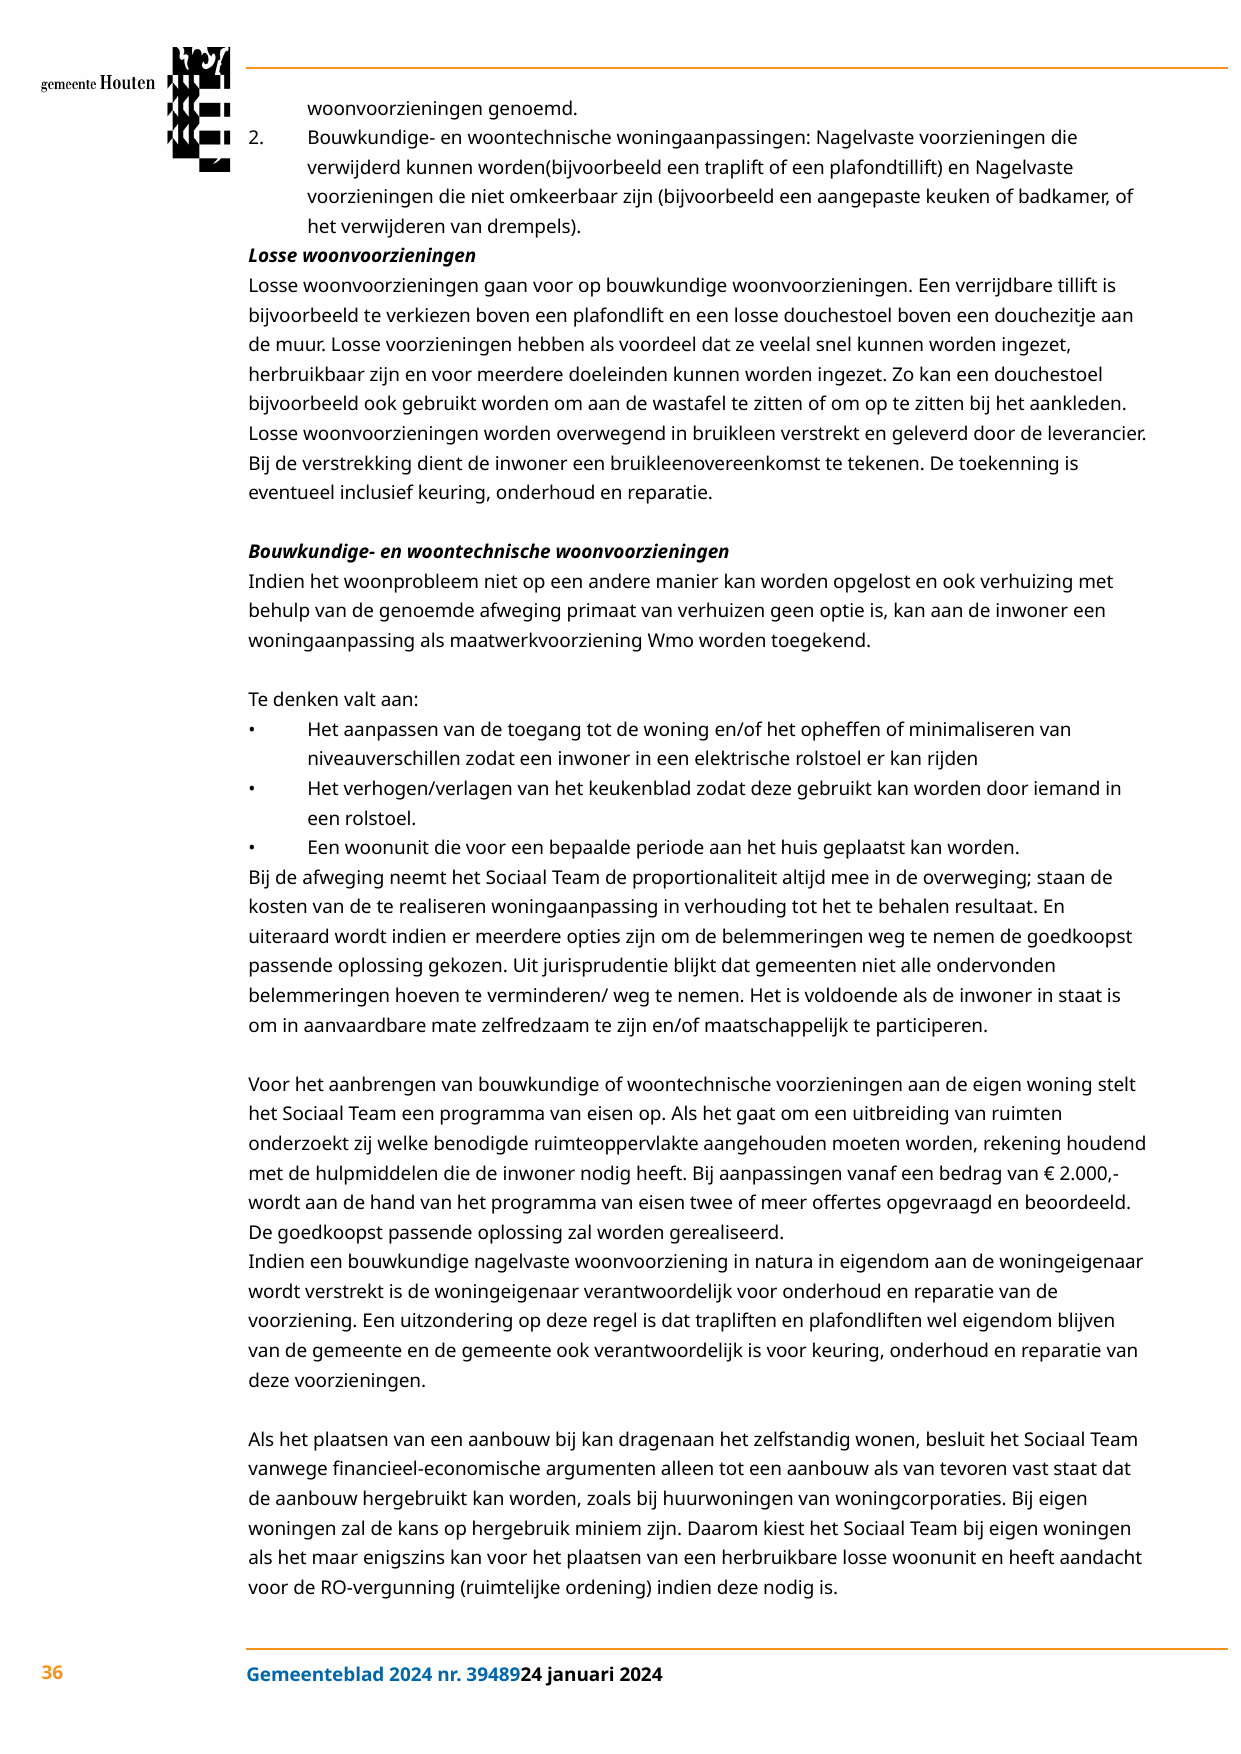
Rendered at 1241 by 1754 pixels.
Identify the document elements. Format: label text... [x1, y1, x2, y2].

text Voor het aanbrengen van bouwkundige of woontechnische voorzieningen aan de eigen woning stelt het Sociaal Team een programma van eisen op. Als het gaat om een uitbreiding van ruimten onderzoekt zij welke benodigde ruimteoppervlakte aangehouden moeten worden, rekening houdend met de hulpmiddelen die de inwoner nodig heeft. Bij aanpassingen vanaf een bedrag van € 2.000,- wordt aan de hand van het programma van eisen twee of meer offertes opgevraagd en beoordeeld. De goedkoopst passende oplossing zal worden gerealiseerd. [248, 1071, 1152, 1245]
text Losse woonvoorzieningen gaan voor op bouwkundige woonvoorzieningen. Een verrijdbare tillift is bijvoorbeeld te verkiezen boven een plafondlift en een losse douchestoel boven een douchezitje aan de muur. Losse voorzieningen hebben als voordeel dat ze veelal snel kunnen worden ingezet, herbruikbaar zijn en voor meerdere doeleinden kunnen worden ingezet. Zo kan een douchestoel bijvoorbeeld ook gebruikt worden om aan de wastafel te zitten of om op te zitten bij het aankleden. [248, 272, 1152, 416]
text Indien het woonprobleem niet op een andere manier kan worden opgelost en ook verhuizing met behulp van de genoemde afweging primaat van verhuizen geen optie is, kan aan de inwoner een woningaanpassing als maatwerkvoorziening Wmo worden toegekend. [248, 568, 1152, 653]
text Indien een bouwkundige nagelvaste woonvoorziening in natura in eigendom aan de woningeigenaar wordt verstrekt is de woningeigenaar verantwoordelijk voor onderhoud en reparatie van de voorziening. Een uitzondering op deze regel is dat trapliften en plafondliften wel eigendom blijven van de gemeente en de gemeente ook verantwoordelijk is voor keuring, onderhoud en reparatie van deze voorzieningen. [248, 1248, 1152, 1393]
list Het aanpassen van de toegang tot de woning en/of het opheffen of minimaliseren van niveauverschillen zodat een inwoner in een elektrische rolstoel er kan rijden [248, 716, 1152, 771]
list woonvoorzieningen genoemd. [248, 95, 1152, 121]
text Losse woonvoorzieningen worden overwegend in bruikleen verstrekt en geleverd door de leverancier. Bij de verstrekking dient de inwoner een bruikleenovereenkomst te tekenen. De toekenning is eventueel inclusief keuring, onderhoud en reparatie. [248, 420, 1152, 505]
picture [41, 47, 231, 172]
text Bouwkundige- en woontechnische woonvoorzieningen [248, 538, 1152, 564]
list Bouwkundige- en woontechnische woningaanpassingen: Nagelvaste voorzieningen die verwijderd kunnen worden(bijvoorbeeld een traplift of een plafondtillift) en Nagelvaste voorzieningen die niet omkeerbaar zijn (bijvoorbeeld een aangepaste keuken of badkamer, of het verwijderen van drempels). [248, 124, 1152, 239]
text Te denken valt aan: [248, 686, 1152, 712]
list Het verhogen/verlagen van het keukenblad zodat deze gebruikt kan worden door iemand in een rolstoel. [248, 775, 1152, 831]
text Losse woonvoorzieningen [248, 243, 1152, 268]
list Een woonunit die voor een bepaalde periode aan het huis geplaatst kan worden. [248, 834, 1152, 860]
text Als het plaatsen van een aanbouw bij kan dragenaan het zelfstandig wonen, besluit het Sociaal Team vanwege financieel-economische argumenten alleen tot een aanbouw als van tevoren vast staat dat de aanbouw hergebruikt kan worden, zoals bij huurwoningen van woningcorporaties. Bij eigen woningen zal de kans op hergebruik miniem zijn. Daarom kiest het Sociaal Team bij eigen woningen als het maar enigszins kan voor het plaatsen van een herbruikbare losse woonunit en heeft aandacht voor de RO-vergunning (ruimtelijke ordening) indien deze nodig is. [248, 1426, 1152, 1600]
text Bij de afweging neemt het Sociaal Team de proportionaliteit altijd mee in de overweging; staan de kosten van de te realiseren woningaanpassing in verhouding tot het te behalen resultaat. En uiteraard wordt indien er meerdere opties zijn om de belemmeringen weg te nemen de goedkoopst passende oplossing gekozen. Uit jurisprudentie blijkt dat gemeenten niet alle ondervonden belemmeringen hoeven te verminderen/ weg te nemen. Het is voldoende als de inwoner in staat is om in aanvaardbare mate zelfredzaam te zijn en/of maatschappelijk te participeren. [248, 864, 1152, 1038]
